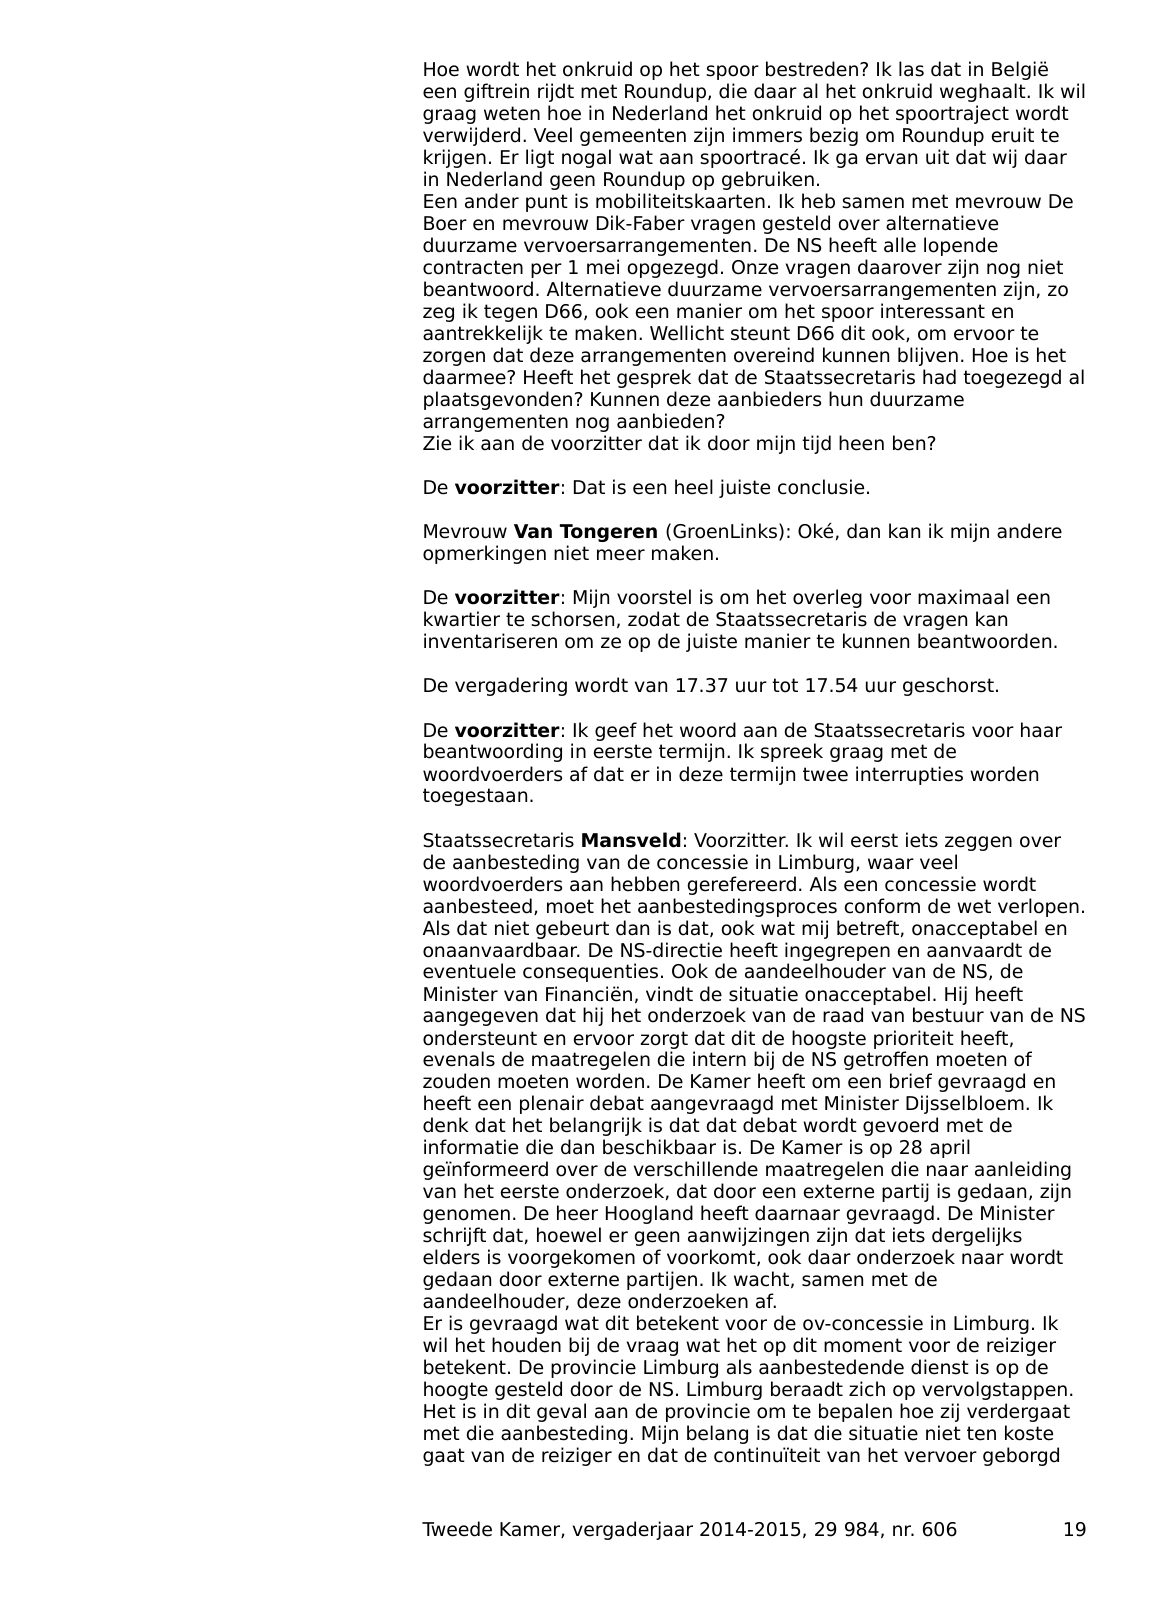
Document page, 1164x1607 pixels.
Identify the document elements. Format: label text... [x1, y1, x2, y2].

text Een ander punt is mobiliteitskaarten. Ik heb samen met mevrouw De Boer en mevrouw Dik-Faber vragen gesteld over alternatieve duurzame vervoersarrangementen. De NS heeft alle lopende contracten per 1 mei opgezegd. Onze vragen daarover zijn nog niet beantwoord. Alternatieve duurzame vervoersarrangementen zijn, zo zeg ik tegen D66, ook een manier om het spoor interessant en aantrekkelijk te maken. Wellicht steunt D66 dit ook, om ervoor te zorgen dat deze arrangementen overeind kunnen blijven. Hoe is het daarmee? Heeft het gesprek dat de Staatssecretaris had toegezegd al plaatsgevonden? Kunnen deze aanbieders hun duurzame arrangementen nog aanbieden? [422, 191, 1087, 433]
text De voorzitter: Mijn voorstel is om het overleg voor maximaal een kwartier te schorsen, zodat de Staatssecretaris de vragen kan inventariseren om ze op de juiste manier te kunnen beantwoorden. [422, 587, 1087, 653]
text Hoe wordt het onkruid op het spoor bestreden? Ik las dat in België een giftrein rijdt met Roundup, die daar al het onkruid weghaalt. Ik wil graag weten hoe in Nederland het onkruid op het spoortraject wordt verwijderd. Veel gemeenten zijn immers bezig om Roundup eruit te krijgen. Er ligt nogal wat aan spoortracé. Ik ga ervan uit dat wij daar in Nederland geen Roundup op gebruiken. [422, 59, 1087, 191]
text De vergadering wordt van 17.37 uur tot 17.54 uur geschorst. [422, 675, 1087, 697]
text Zie ik aan de voorzitter dat ik door mijn tijd heen ben? [422, 433, 1087, 455]
text De voorzitter: Ik geef het woord aan de Staatssecretaris voor haar beantwoording in eerste termijn. Ik spreek graag met de woordvoerders af dat er in deze termijn twee interrupties worden toegestaan. [422, 719, 1087, 807]
text De voorzitter: Dat is een heel juiste conclusie. [422, 477, 1087, 499]
text Er is gevraagd wat dit betekent voor de ov-concessie in Limburg. Ik wil het houden bij de vraag wat het op dit moment voor de reiziger betekent. De provincie Limburg als aanbestedende dienst is op de hoogte gesteld door de NS. Limburg beraadt zich op vervolgstappen. Het is in dit geval aan de provincie om te bepalen hoe zij verdergaat met die aanbesteding. Mijn belang is dat die situatie niet ten koste gaat van de reiziger en dat de continuïteit van het vervoer geborgd [422, 1313, 1087, 1467]
text Staatssecretaris Mansveld: Voorzitter. Ik wil eerst iets zeggen over de aanbesteding van de concessie in Limburg, waar veel woordvoerders aan hebben gerefereerd. Als een concessie wordt aanbesteed, moet het aanbestedingsproces conform de wet verlopen. Als dat niet gebeurt dan is dat, ook wat mij betreft, onacceptabel en onaanvaardbaar. De NS-directie heeft ingegrepen en aanvaardt de eventuele consequenties. Ook de aandeelhouder van de NS, de Minister van Financiën, vindt de situatie onacceptabel. Hij heeft aangegeven dat hij het onderzoek van de raad van bestuur van de NS ondersteunt en ervoor zorgt dat dit de hoogste prioriteit heeft, evenals de maatregelen die intern bij de NS getroffen moeten of zouden moeten worden. De Kamer heeft om een brief gevraagd en heeft een plenair debat aangevraagd met Minister Dijsselbloem. Ik denk dat het belangrijk is dat dat debat wordt gevoerd met de informatie die dan beschikbaar is. De Kamer is op 28 april geïnformeerd over de verschillende maatregelen die naar aanleiding van het eerste onderzoek, dat door een externe partij is gedaan, zijn genomen. De heer Hoogland heeft daarnaar gevraagd. De Minister schrijft dat, hoewel er geen aanwijzingen zijn dat iets dergelijks elders is voorgekomen of voorkomt, ook daar onderzoek naar wordt gedaan door externe partijen. Ik wacht, samen met de aandeelhouder, deze onderzoeken af. [422, 829, 1087, 1313]
text Mevrouw Van Tongeren (GroenLinks): Oké, dan kan ik mijn andere opmerkingen niet meer maken. [422, 521, 1087, 565]
